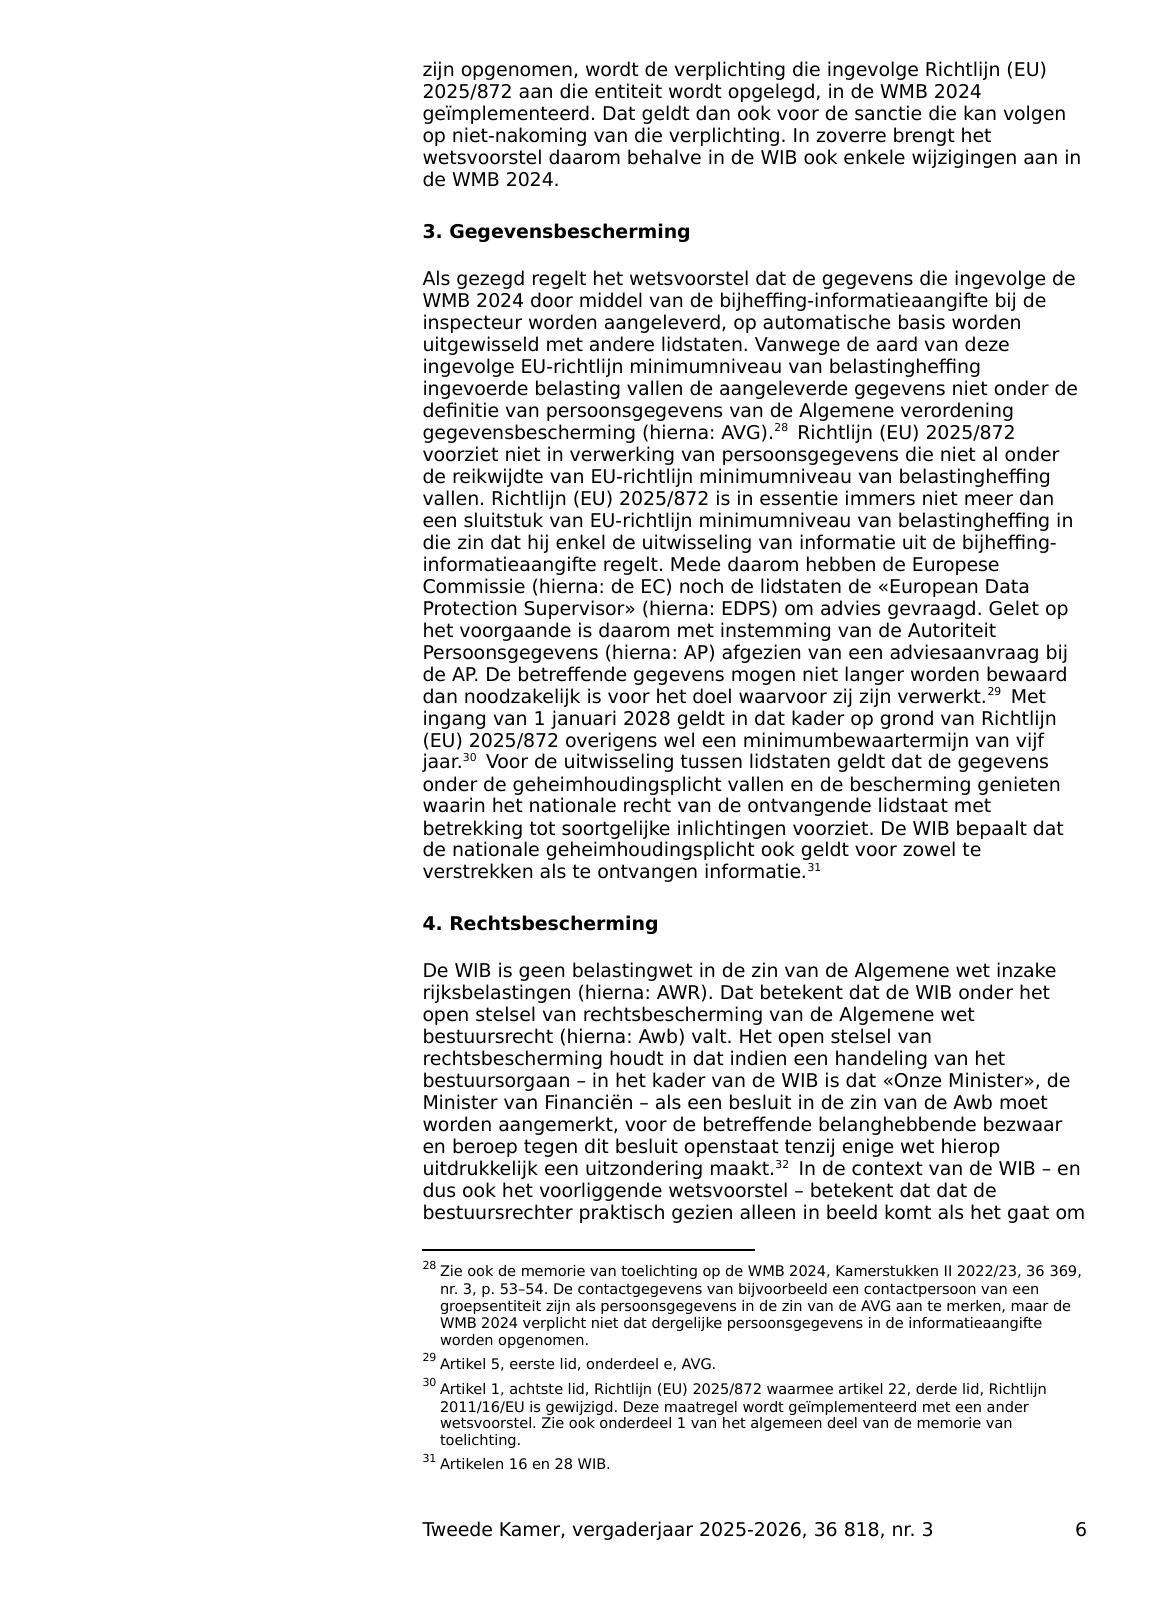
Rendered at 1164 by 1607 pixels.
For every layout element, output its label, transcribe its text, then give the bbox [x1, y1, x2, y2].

text Artikel 1, achtste lid, Richtlijn (EU) 2025/872 waarmee artikel 22, derde lid, Richtlijn 2011/16/EU is gewijzigd. Deze maatregel wordt geïmplementeerd met een ander wetsvoorstel. Zie ook onderdeel 1 van het algemeen deel van de memorie van toelichting. [422, 1377, 1087, 1449]
text Artikelen 16 en 28 WIB. [422, 1452, 1087, 1474]
subtitle 3. Gegevensbescherming [422, 221, 1087, 243]
text De WIB is geen belastingwet in de zin van de Algemene wet inzake rijksbelastingen (hierna: AWR). Dat betekent dat de WIB onder het open stelsel van rechtsbescherming van de Algemene wet bestuursrecht (hierna: Awb) valt. Het open stelsel van rechtsbescherming houdt in dat indien een handeling van het bestuursorgaan – in het kader van de WIB is dat «Onze Minister», de Minister van Financiën – als een besluit in de zin van de Awb moet worden aangemerkt, voor de betreffende belanghebbende bezwaar en beroep tegen dit besluit openstaat tenzij enige wet hierop uitdrukkelijk een uitzondering maakt. In de context van de WIB – en dus ook het voorliggende wetsvoorstel – betekent dat dat de bestuursrechter praktisch gezien alleen in beeld komt als het gaat om [422, 960, 1087, 1224]
text Zie ook de memorie van toelichting op de WMB 2024, Kamerstukken II 2022/23, 36 369, nr. 3, p. 53–54. De contactgegevens van bijvoorbeeld een contactpersoon van een groepsentiteit zijn als persoonsgegevens in de zin van de AVG aan te merken, maar de WMB 2024 verplicht niet dat dergelijke persoonsgegevens in de informatieaangifte worden opgenomen. [422, 1259, 1087, 1349]
subtitle 4. Rechtsbescherming [422, 913, 1087, 935]
text Artikel 5, eerste lid, onderdeel e, AVG. [422, 1352, 1087, 1374]
text Als gezegd regelt het wetsvoorstel dat de gegevens die ingevolge de WMB 2024 door middel van de bijheffing-informatieaangifte bij de inspecteur worden aangeleverd, op automatische basis worden uitgewisseld met andere lidstaten. Vanwege de aard van deze ingevolge EU-richtlijn minimumniveau van belastingheffing ingevoerde belasting vallen de aangeleverde gegevens niet onder de definitie van persoonsgegevens van de Algemene verordening gegevensbescherming (hierna: AVG). Richtlijn (EU) 2025/872 voorziet niet in verwerking van persoonsgegevens die niet al onder de reikwijdte van EU-richtlijn minimumniveau van belastingheffing vallen. Richtlijn (EU) 2025/872 is in essentie immers niet meer dan een sluitstuk van EU-richtlijn minimumniveau van belastingheffing in die zin dat hij enkel de uitwisseling van informatie uit de bijheffing-informatieaangifte regelt. Mede daarom hebben de Europese Commissie (hierna: de EC) noch de lidstaten de «European Data Protection Supervisor» (hierna: EDPS) om advies gevraagd. Gelet op het voorgaande is daarom met instemming van de Autoriteit Persoonsgegevens (hierna: AP) afgezien van een adviesaanvraag bij de AP. De betreffende gegevens mogen niet langer worden bewaard dan noodzakelijk is voor het doel waarvoor zij zijn verwerkt. Met ingang van 1 januari 2028 geldt in dat kader op grond van Richtlijn (EU) 2025/872 overigens wel een minimumbewaartermijn van vijf jaar. Voor de uitwisseling tussen lidstaten geldt dat de gegevens onder de geheimhoudingsplicht vallen en de bescherming genieten waarin het nationale recht van de ontvangende lidstaat met betrekking tot soortgelijke inlichtingen voorziet. De WIB bepaalt dat de nationale geheimhoudingsplicht ook geldt voor zowel te verstrekken als te ontvangen informatie. [422, 268, 1087, 883]
text zijn opgenomen, wordt de verplichting die ingevolge Richtlijn (EU) 2025/872 aan die entiteit wordt opgelegd, in de WMB 2024 geïmplementeerd. Dat geldt dan ook voor de sanctie die kan volgen op niet-nakoming van die verplichting. In zoverre brengt het wetsvoorstel daarom behalve in de WIB ook enkele wijzigingen aan in de WMB 2024. [422, 59, 1087, 191]
